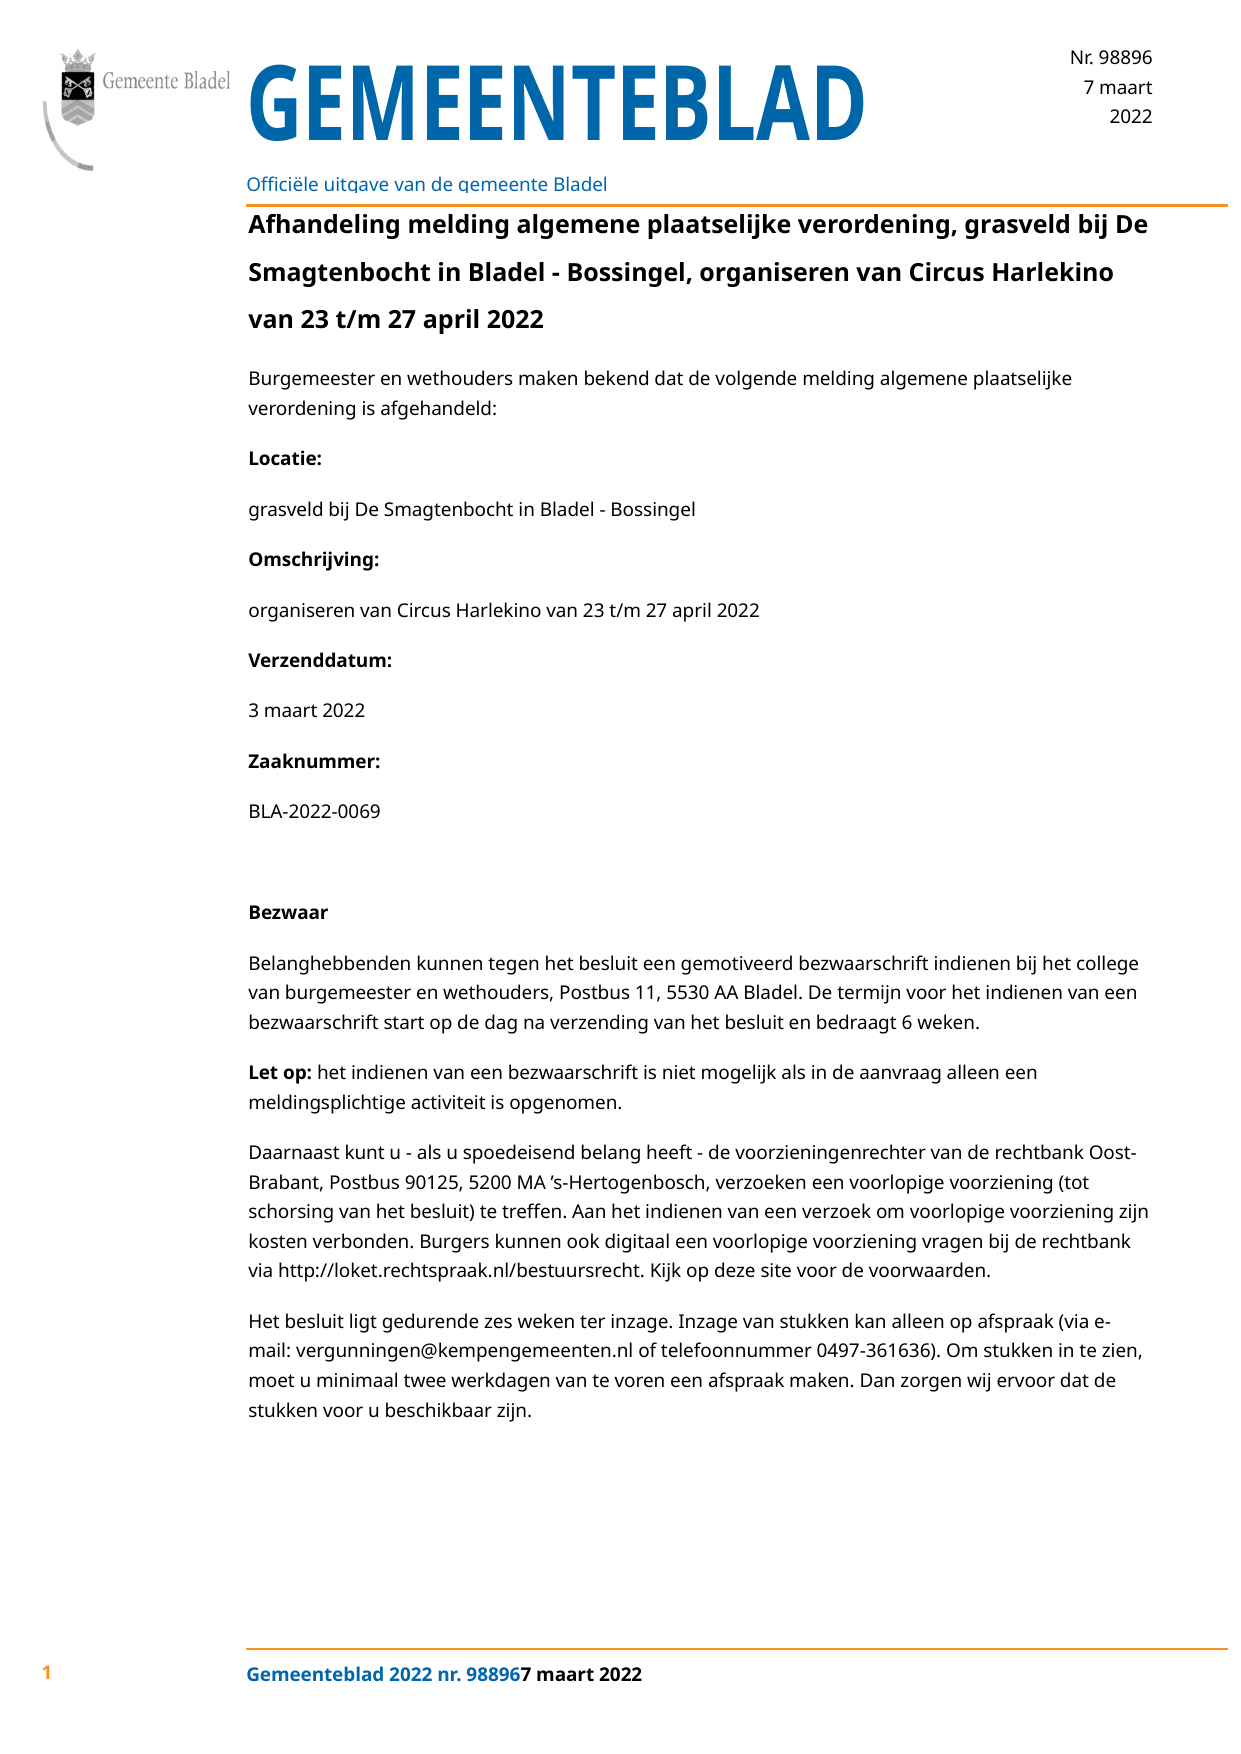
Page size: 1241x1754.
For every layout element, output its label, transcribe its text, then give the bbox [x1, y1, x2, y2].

text grasveld bij De Smagtenbocht in Bladel - Bossingel [248, 496, 1152, 522]
picture [41, 47, 231, 172]
text Bezwaar [248, 899, 1152, 925]
text Let op: het indienen van een bezwaarschrift is niet mogelijk als in de aanvraag alleen een meldingsplichtige activiteit is opgenomen. [248, 1059, 1152, 1114]
text Zaaknummer: [248, 748, 1152, 774]
text BLA-2022-0069 [248, 798, 1152, 824]
text Verzenddatum: [248, 647, 1152, 673]
text Belanghebbenden kunnen tegen het besluit een gemotiveerd bezwaarschrift indienen bij het college van burgemeester en wethouders, Postbus 11, 5530 AA Bladel. De termijn voor het indienen van een bezwaarschrift start op de dag na verzending van het besluit en bedraagt 6 weken. [248, 950, 1152, 1034]
text Het besluit ligt gedurende zes weken ter inzage. Inzage van stukken kan alleen op afspraak (via e-mail: vergunningen@kempengemeenten.nl of telefoonnummer 0497-361636). Om stukken in te zien, moet u minimaal twee werkdagen van te voren een afspraak maken. Dan zorgen wij ervoor dat de stukken voor u beschikbaar zijn. [248, 1308, 1152, 1422]
text Burgemeester en wethouders maken bekend dat de volgende melding algemene plaatselijke verordening is afgehandeld: [248, 366, 1152, 421]
text organiseren van Circus Harlekino van 23 t/m 27 april 2022 [248, 597, 1152, 622]
text Afhandeling melding algemene plaatselijke verordening, grasveld bij De Smagtenbocht in Bladel - Bossingel, organiseren van Circus Harlekino van 23 t/m 27 april 2022 [248, 207, 1152, 336]
text Daarnaast kunt u - als u spoedeisend belang heeft - de voorzieningenrechter van de rechtbank Oost-Brabant, Postbus 90125, 5200 MA ’s-Hertogenbosch, verzoeken een voorlopige voorziening (tot schorsing van het besluit) te treffen. Aan het indienen van een verzoek om voorlopige voorziening zijn kosten verbonden. Burgers kunnen ook digitaal een voorlopige voorziening vragen bij de rechtbank via http://loket.rechtspraak.nl/bestuursrecht. Kijk op deze site voor de voorwaarden. [248, 1139, 1152, 1283]
text Omschrijving: [248, 546, 1152, 572]
text 3 maart 2022 [248, 698, 1152, 723]
text Locatie: [248, 446, 1152, 471]
